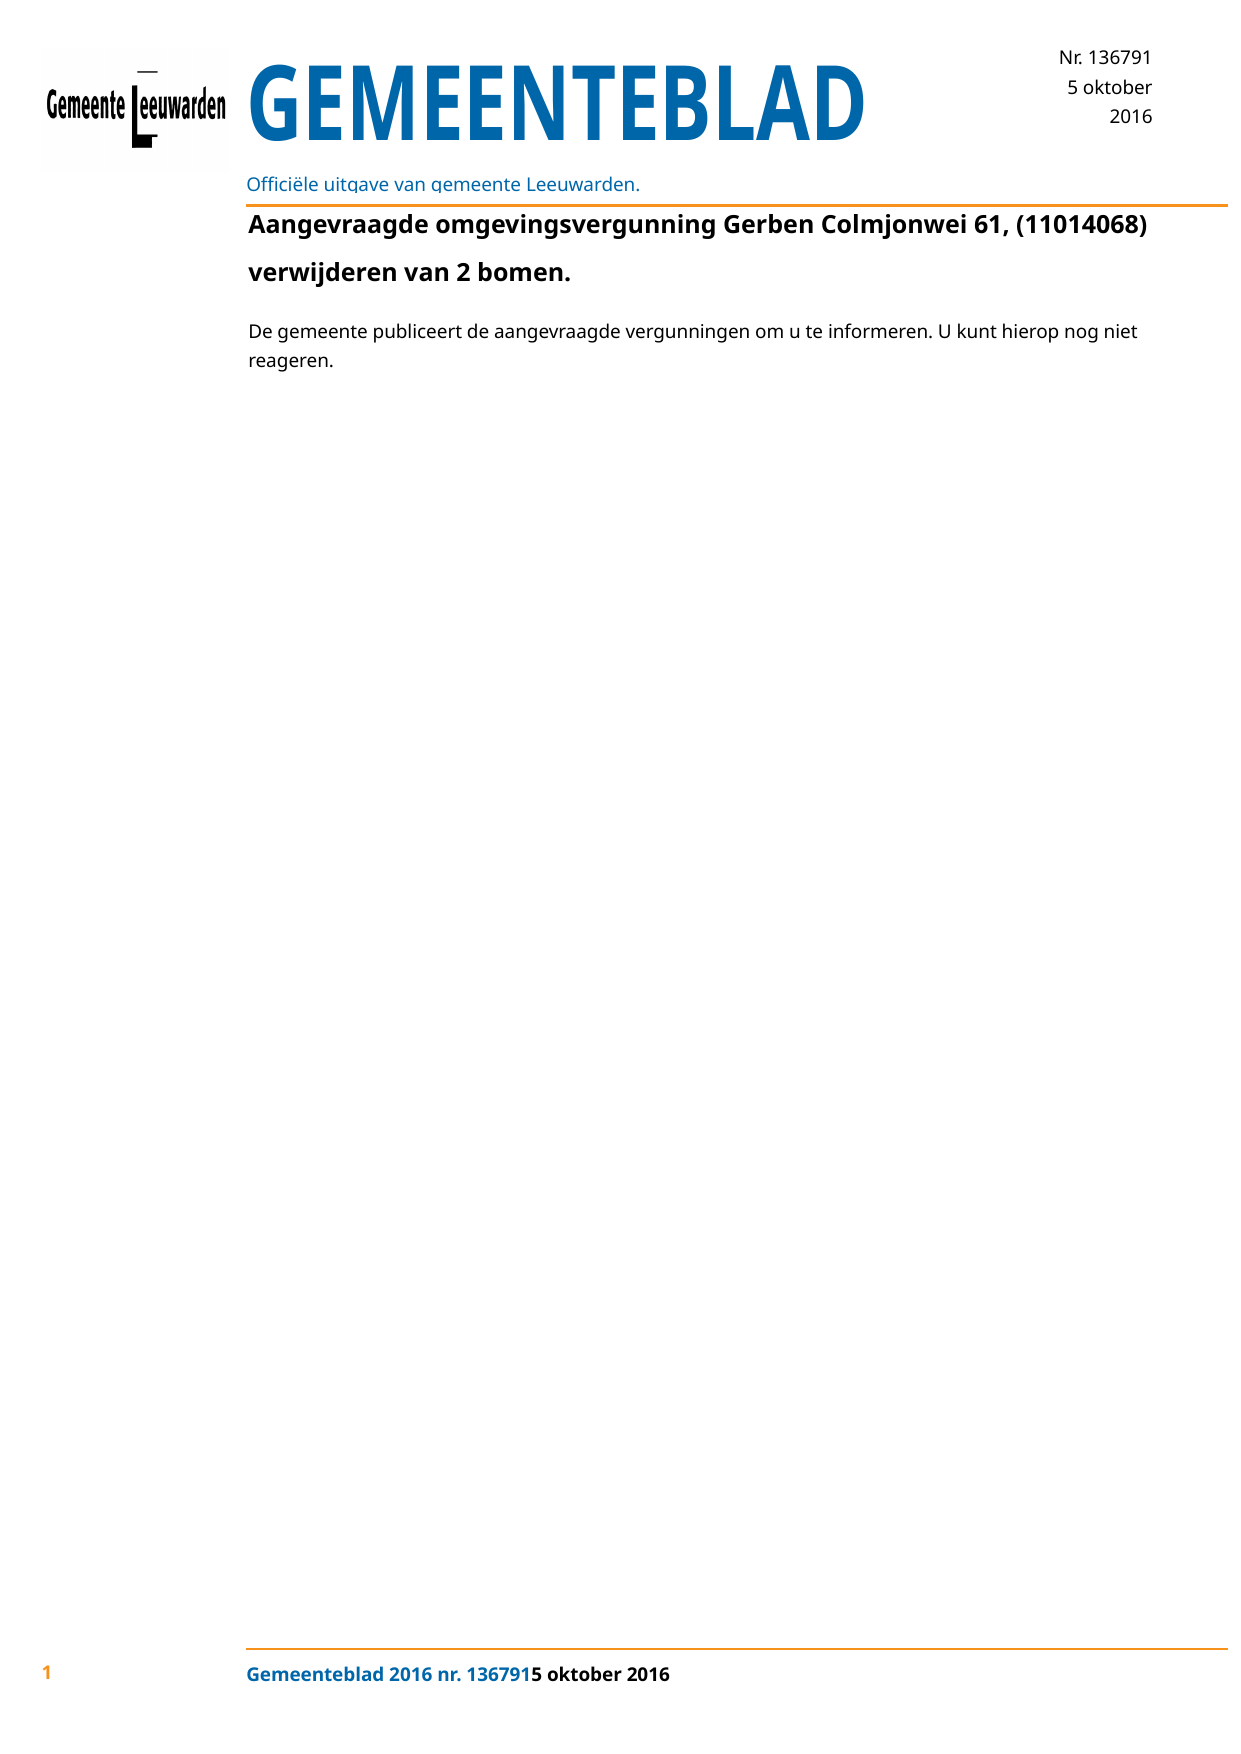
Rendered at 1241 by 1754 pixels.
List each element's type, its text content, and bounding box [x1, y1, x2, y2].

picture [41, 47, 231, 172]
text Aangevraagde omgevingsvergunning Gerben Colmjonwei 61, (11014068) verwijderen van 2 bomen. [248, 207, 1152, 288]
text De gemeente publiceert de aangevraagde vergunningen om u te informeren. U kunt hierop nog niet reageren. [248, 318, 1152, 373]
